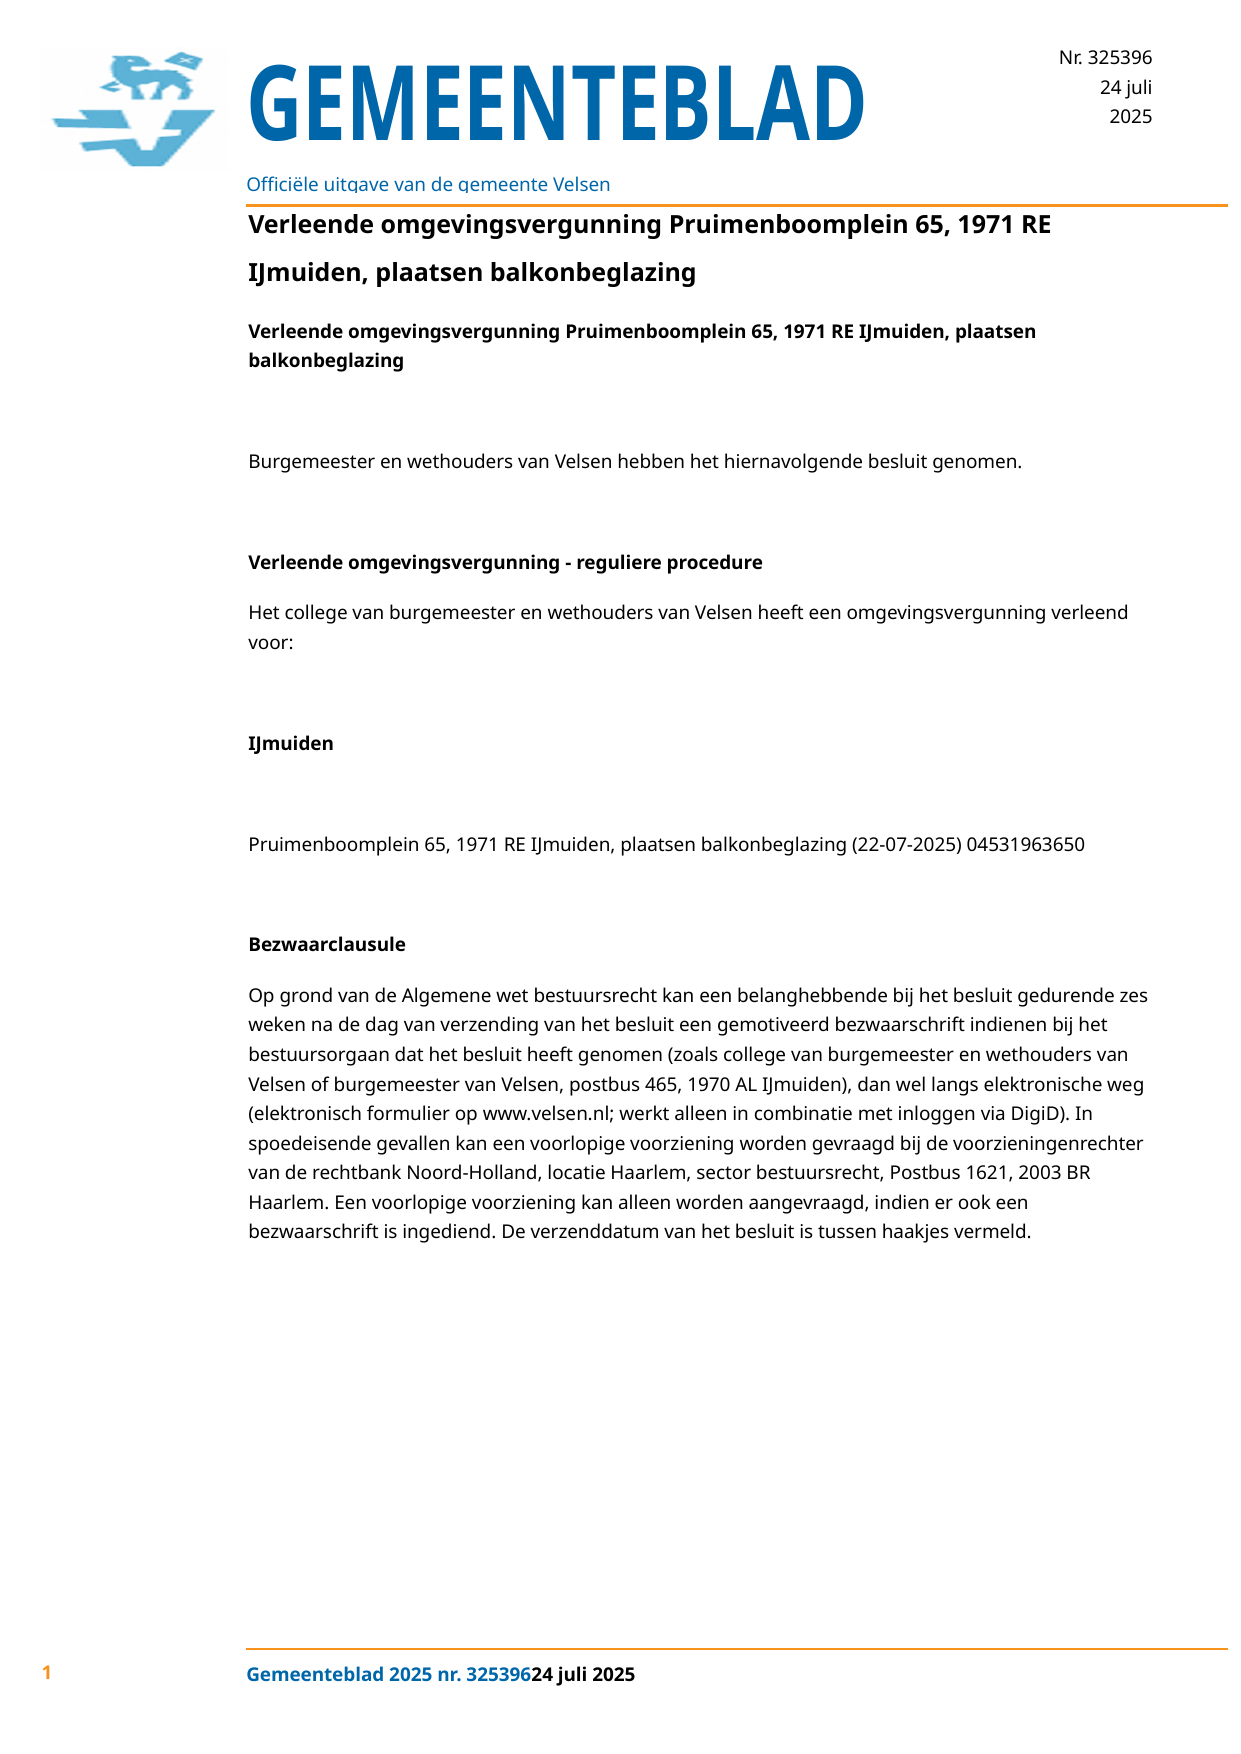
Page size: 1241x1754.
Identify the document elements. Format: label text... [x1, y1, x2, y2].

picture [41, 47, 231, 172]
text Pruimenboomplein 65, 1971 RE IJmuiden, plaatsen balkonbeglazing (22-07-2025) 04531963650 [248, 831, 1152, 857]
text Verleende omgevingsvergunning Pruimenboomplein 65, 1971 RE IJmuiden, plaatsen balkonbeglazing [248, 207, 1152, 288]
text Het college van burgemeester en wethouders van Velsen heeft een omgevingsvergunning verleend voor: [248, 599, 1152, 655]
text Verleende omgevingsvergunning Pruimenboomplein 65, 1971 RE IJmuiden, plaatsen balkonbeglazing [248, 318, 1152, 373]
text IJmuiden [248, 730, 1152, 756]
text Verleende omgevingsvergunning - reguliere procedure [248, 549, 1152, 575]
text Op grond van de Algemene wet bestuursrecht kan een belanghebbende bij het besluit gedurende zes weken na de dag van verzending van het besluit een gemotiveerd bezwaarschrift indienen bij het bestuursorgaan dat het besluit heeft genomen (zoals college van burgemeester en wethouders van Velsen of burgemeester van Velsen, postbus 465, 1970 AL IJmuiden), dan wel langs elektronische weg (elektronisch formulier op www.velsen.nl; werkt alleen in combinatie met inloggen via DigiD). In spoedeisende gevallen kan een voorlopige voorziening worden gevraagd bij de voorzieningenrechter van de rechtbank Noord-Holland, locatie Haarlem, sector bestuursrecht, Postbus 1621, 2003 BR Haarlem. Een voorlopige voorziening kan alleen worden aangevraagd, indien er ook een bezwaarschrift is ingediend. De verzenddatum van het besluit is tussen haakjes vermeld. [248, 982, 1152, 1244]
text Bezwaarclausule [248, 932, 1152, 957]
text Burgemeester en wethouders van Velsen hebben het hiernavolgende besluit genomen. [248, 448, 1152, 474]
